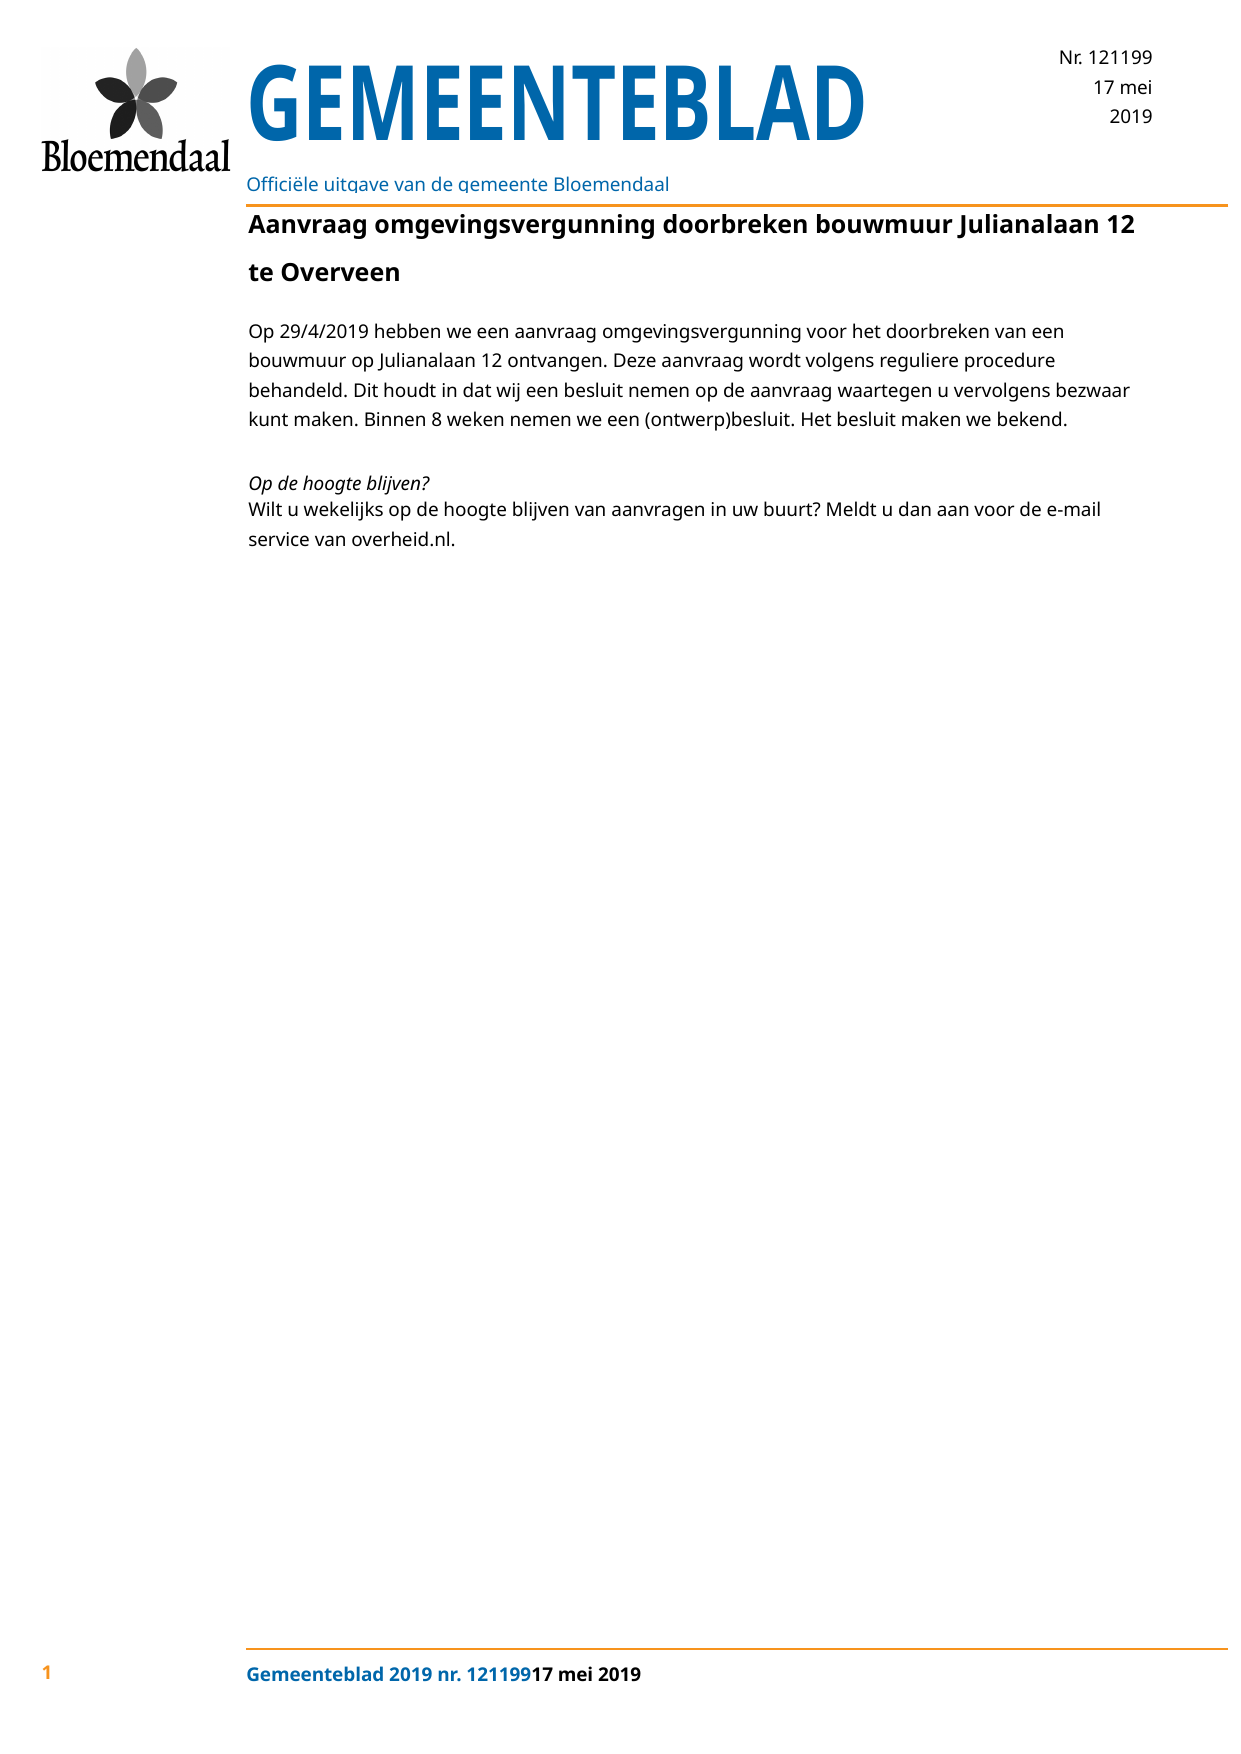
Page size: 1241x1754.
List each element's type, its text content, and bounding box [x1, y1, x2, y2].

text Aanvraag omgevingsvergunning doorbreken bouwmuur Julianalaan 12 te Overveen [248, 207, 1152, 288]
text Op de hoogte blijven? [248, 471, 1152, 496]
text Wilt u wekelijks op de hoogte blijven van aanvragen in uw buurt? Meldt u dan aan voor de e-mail service van overheid.nl. [248, 496, 1152, 552]
picture [41, 47, 231, 172]
text Op 29/4/2019 hebben we een aanvraag omgevingsvergunning voor het doorbreken van een bouwmuur op Julianalaan 12 ontvangen. Deze aanvraag wordt volgens reguliere procedure behandeld. Dit houdt in dat wij een besluit nemen op de aanvraag waartegen u vervolgens bezwaar kunt maken. Binnen 8 weken nemen we een (ontwerp)besluit. Het besluit maken we bekend. [248, 318, 1152, 432]
